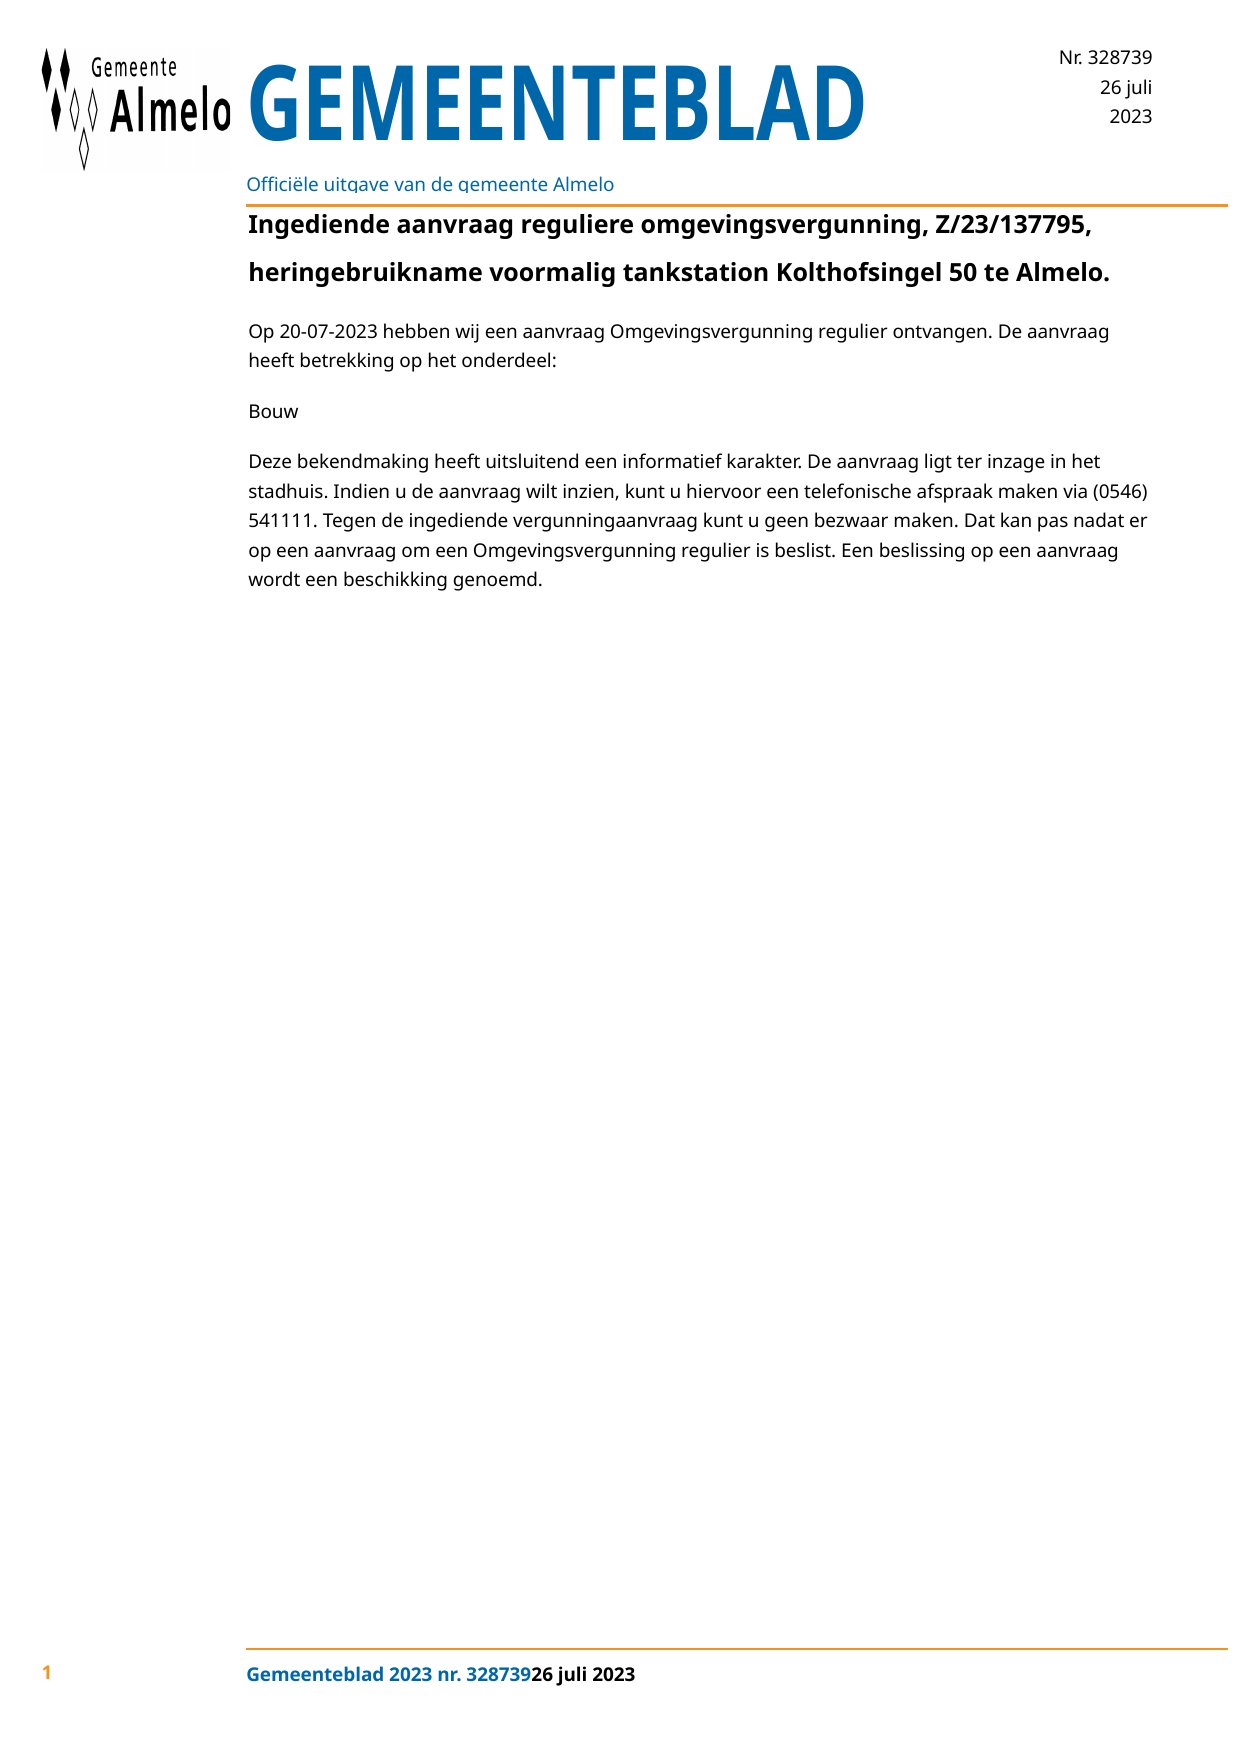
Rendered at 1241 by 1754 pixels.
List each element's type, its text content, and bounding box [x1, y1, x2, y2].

text Deze bekendmaking heeft uitsluitend een informatief karakter. De aanvraag ligt ter inzage in het stadhuis. Indien u de aanvraag wilt inzien, kunt u hiervoor een telefonische afspraak maken via (0546) 541111. Tegen de ingediende vergunningaanvraag kunt u geen bezwaar maken. Dat kan pas nadat er op een aanvraag om een Omgevingsvergunning regulier is beslist. Een beslissing op een aanvraag wordt een beschikking genoemd. [248, 448, 1152, 592]
text Op 20-07-2023 hebben wij een aanvraag Omgevingsvergunning regulier ontvangen. De aanvraag heeft betrekking op het onderdeel: [248, 318, 1152, 373]
text Bouw [248, 398, 1152, 424]
picture [41, 47, 231, 172]
text Ingediende aanvraag reguliere omgevingsvergunning, Z/23/137795, heringebruikname voormalig tankstation Kolthofsingel 50 te Almelo. [248, 207, 1152, 288]
